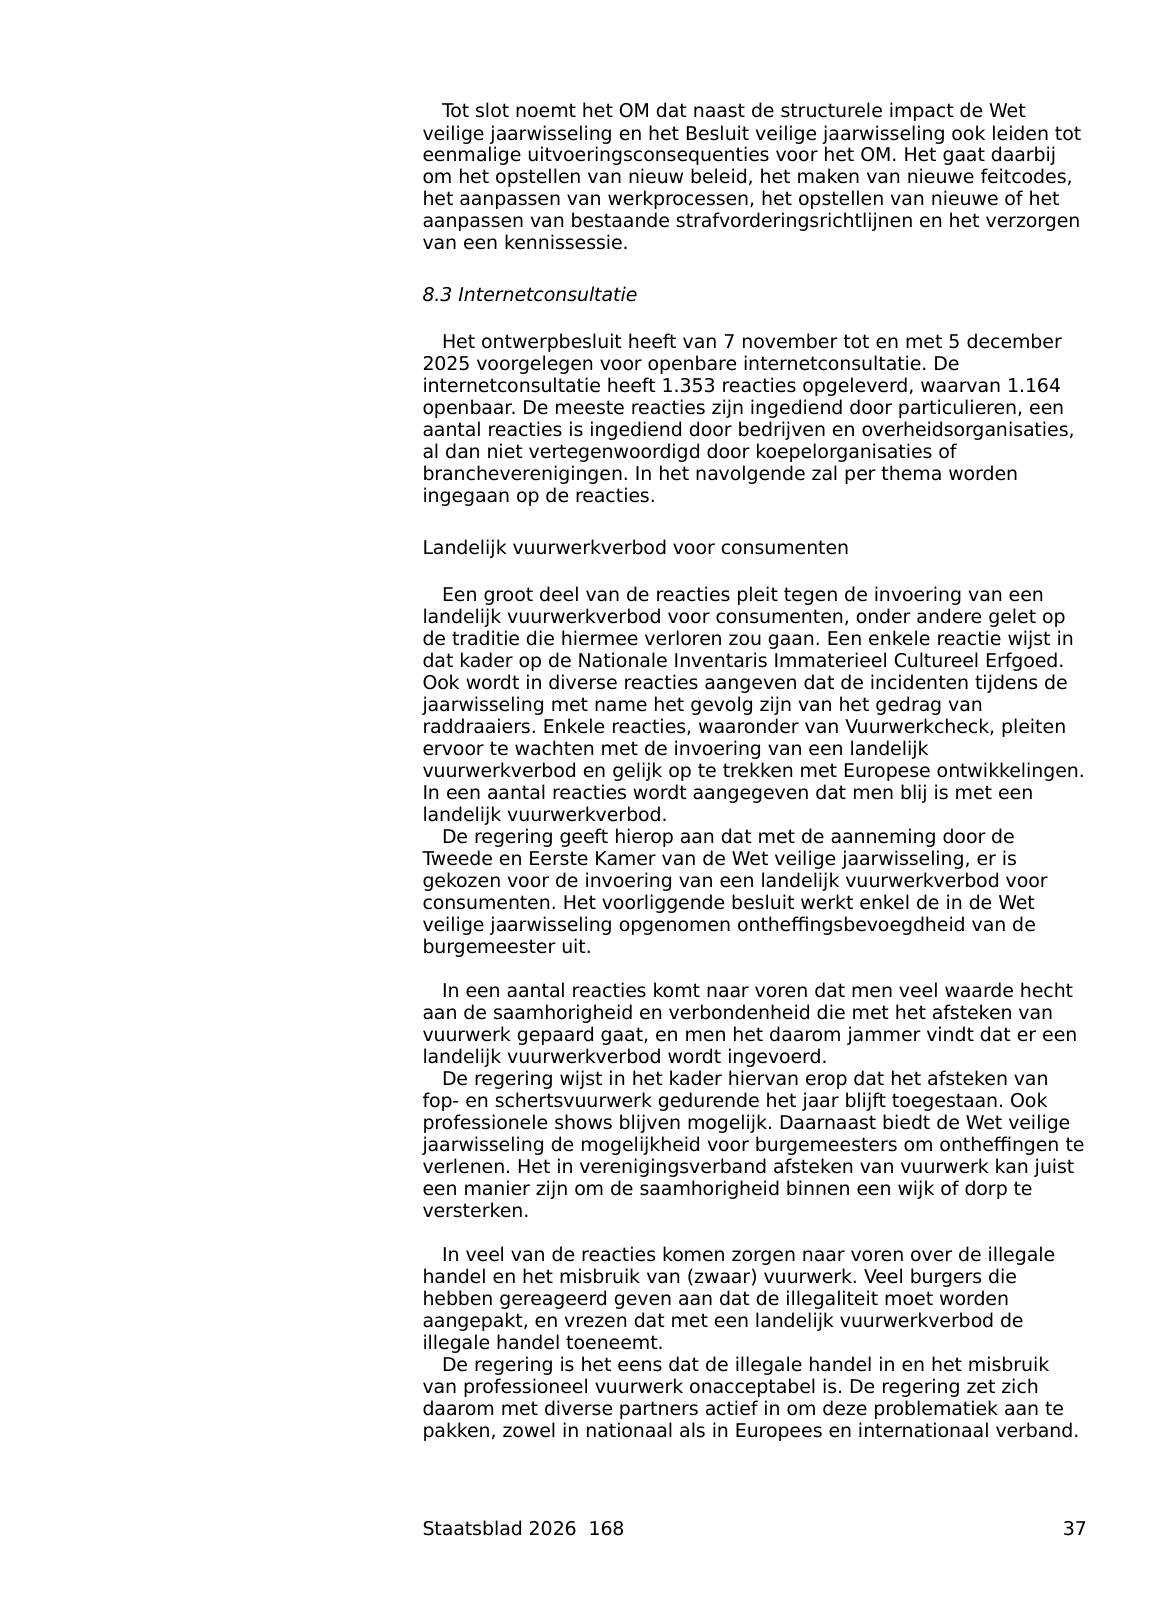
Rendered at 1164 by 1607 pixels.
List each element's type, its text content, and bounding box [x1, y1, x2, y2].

subtitle 8.3 Internetconsultatie [422, 284, 1087, 306]
text In een aantal reacties komt naar voren dat men veel waarde hecht aan de saamhorigheid en verbondenheid die met het afsteken van vuurwerk gepaard gaat, en men het daarom jammer vindt dat er een landelijk vuurwerkverbod wordt ingevoerd. [422, 980, 1087, 1068]
text Een groot deel van de reacties pleit tegen de invoering van een landelijk vuurwerkverbod voor consumenten, onder andere gelet op de traditie die hiermee verloren zou gaan. Een enkele reactie wijst in dat kader op de Nationale Inventaris Immaterieel Cultureel Erfgoed. Ook wordt in diverse reacties aangeven dat de incidenten tijdens de jaarwisseling met name het gevolg zijn van het gedrag van raddraaiers. Enkele reacties, waaronder van Vuurwerkcheck, pleiten ervoor te wachten met de invoering van een landelijk vuurwerkverbod en gelijk op te trekken met Europese ontwikkelingen. In een aantal reacties wordt aangegeven dat men blij is met een landelijk vuurwerkverbod. [422, 584, 1087, 826]
text Tot slot noemt het OM dat naast de structurele impact de Wet veilige jaarwisseling en het Besluit veilige jaarwisseling ook leiden tot eenmalige uitvoeringsconsequenties voor het OM. Het gaat daarbij om het opstellen van nieuw beleid, het maken van nieuwe feitcodes, het aanpassen van werkprocessen, het opstellen van nieuwe of het aanpassen van bestaande strafvorderingsrichtlijnen en het verzorgen van een kennissessie. [422, 100, 1087, 254]
text De regering geeft hierop aan dat met de aanneming door de Tweede en Eerste Kamer van de Wet veilige jaarwisseling, er is gekozen voor de invoering van een landelijk vuurwerkverbod voor consumenten. Het voorliggende besluit werkt enkel de in de Wet veilige jaarwisseling opgenomen ontheffingsbevoegdheid van de burgemeester uit. [422, 826, 1087, 958]
text De regering is het eens dat de illegale handel in en het misbruik van professioneel vuurwerk onacceptabel is. De regering zet zich daarom met diverse partners actief in om deze problematiek aan te pakken, zowel in nationaal als in Europees en internationaal verband. [422, 1354, 1087, 1442]
text Het ontwerpbesluit heeft van 7 november tot en met 5 december 2025 voorgelegen voor openbare internetconsultatie. De internetconsultatie heeft 1.353 reacties opgeleverd, waarvan 1.164 openbaar. De meeste reacties zijn ingediend door particulieren, een aantal reacties is ingediend door bedrijven en overheidsorganisaties, al dan niet vertegenwoordigd door koepelorganisaties of brancheverenigingen. In het navolgende zal per thema worden ingegaan op de reacties. [422, 331, 1087, 507]
text De regering wijst in het kader hiervan erop dat het afsteken van fop- en schertsvuurwerk gedurende het jaar blijft toegestaan. Ook professionele shows blijven mogelijk. Daarnaast biedt de Wet veilige jaarwisseling de mogelijkheid voor burgemeesters om ontheffingen te verlenen. Het in verenigingsverband afsteken van vuurwerk kan juist een manier zijn om de saamhorigheid binnen een wijk of dorp te versterken. [422, 1068, 1087, 1222]
text In veel van de reacties komen zorgen naar voren over de illegale handel en het misbruik van (zwaar) vuurwerk. Veel burgers die hebben gereageerd geven aan dat de illegaliteit moet worden aangepakt, en vrezen dat met een landelijk vuurwerkverbod de illegale handel toeneemt. [422, 1244, 1087, 1354]
subtitle Landelijk vuurwerkverbod voor consumenten [422, 537, 1087, 559]
